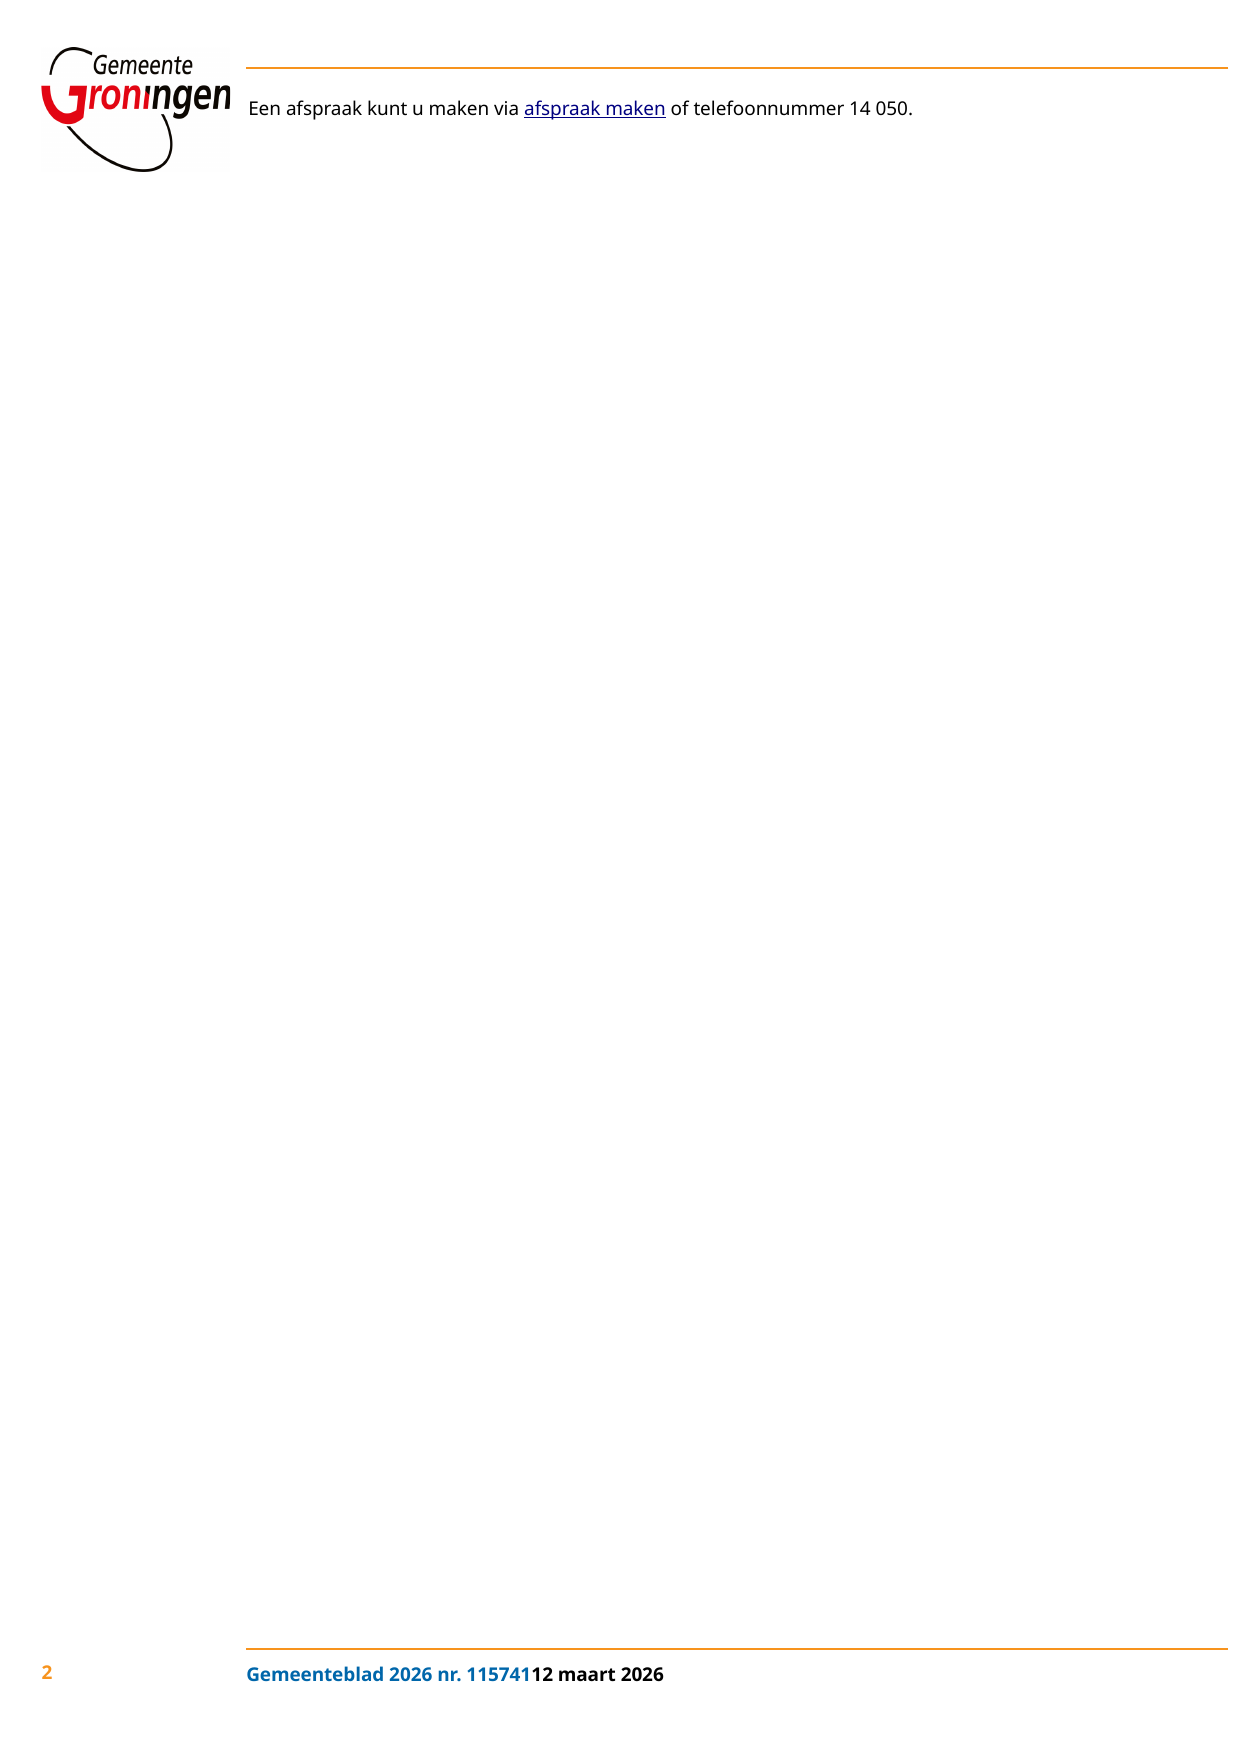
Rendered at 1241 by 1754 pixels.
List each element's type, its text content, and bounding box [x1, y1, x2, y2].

picture [41, 47, 231, 172]
text Een afspraak kunt u maken via afspraak maken of telefoonnummer 14 050. [248, 95, 1152, 121]
